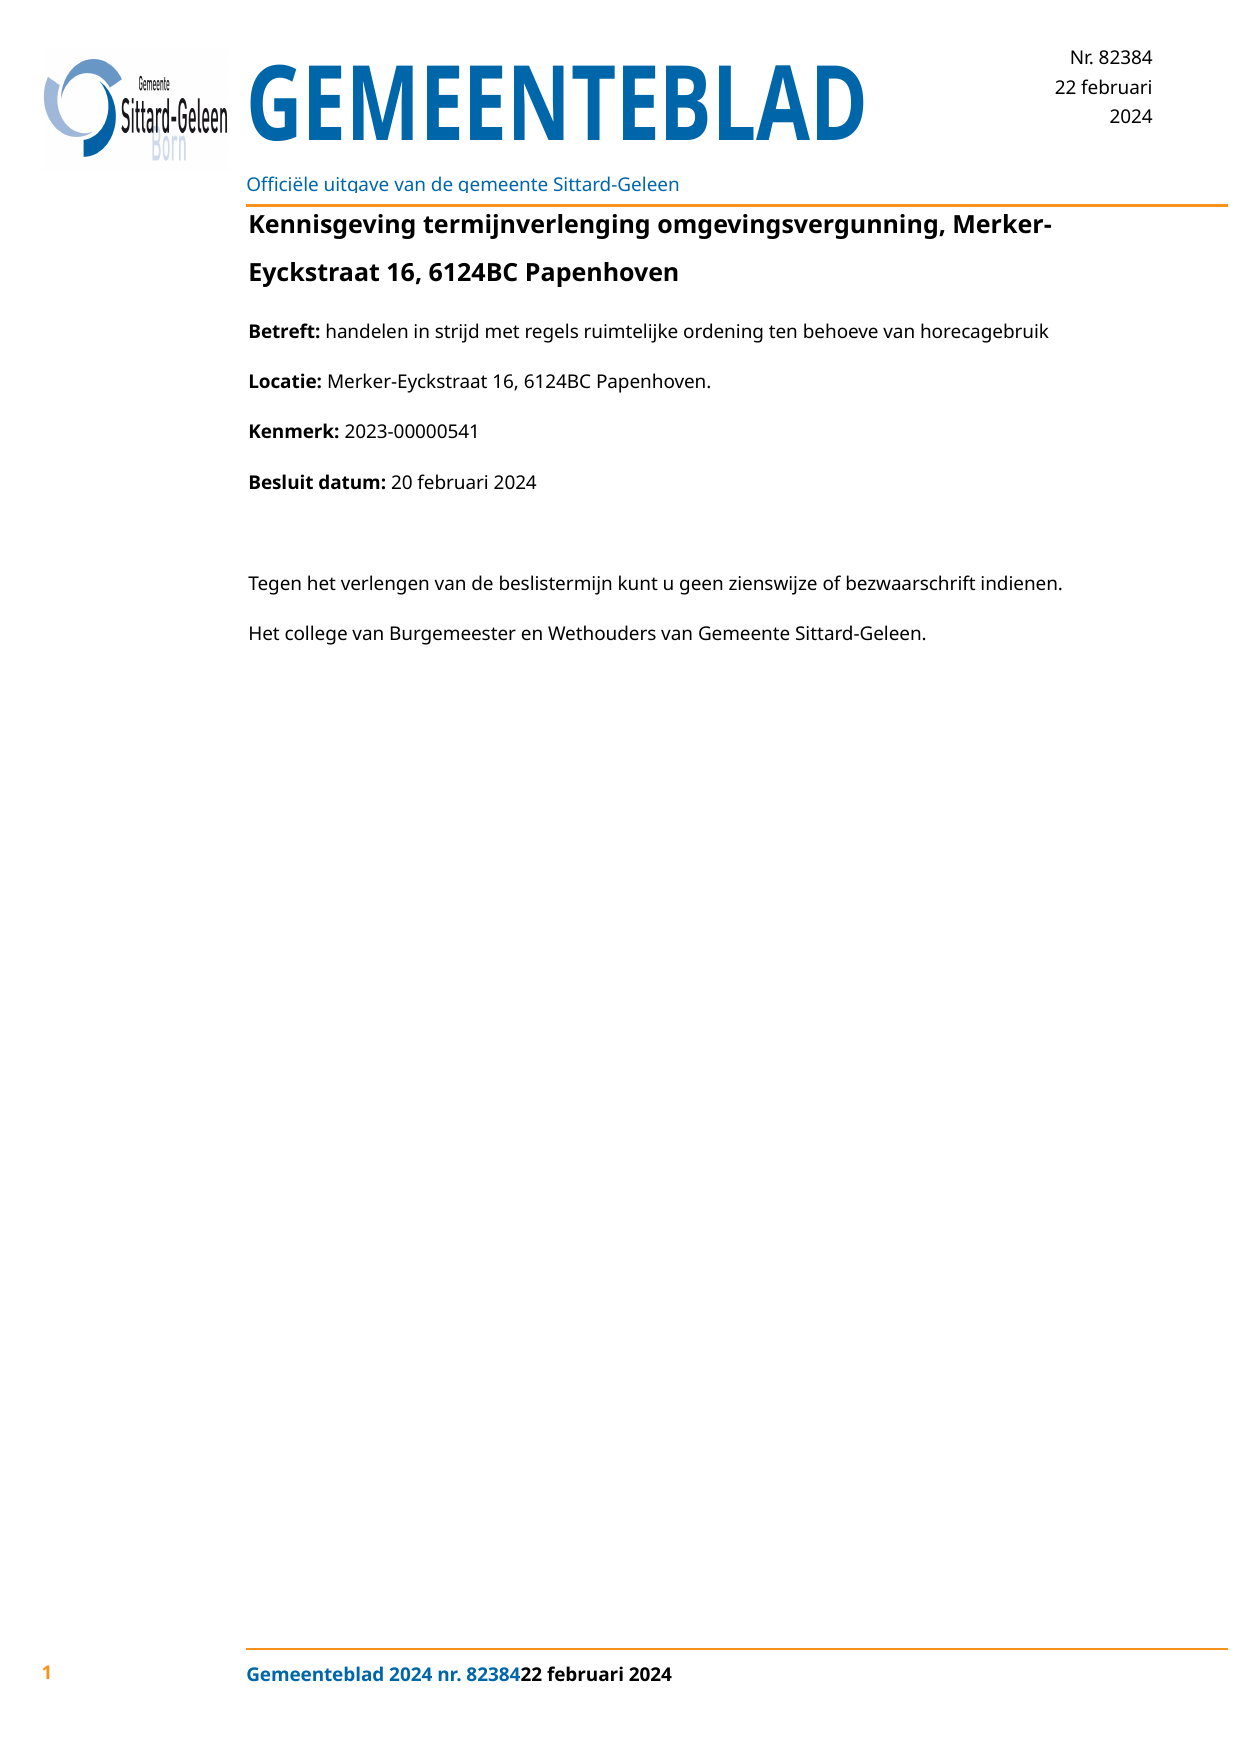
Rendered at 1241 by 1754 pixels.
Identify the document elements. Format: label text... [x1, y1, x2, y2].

text Locatie: Merker-Eyckstraat 16, 6124BC Papenhoven. [248, 368, 1152, 394]
text Tegen het verlengen van de beslistermijn kunt u geen zienswijze of bezwaarschrift indienen. [248, 570, 1152, 596]
text Besluit datum: 20 februari 2024 [248, 469, 1152, 495]
text Kennisgeving termijnverlenging omgevingsvergunning, Merker-Eyckstraat 16, 6124BC Papenhoven [248, 207, 1152, 288]
picture [41, 47, 231, 172]
text Betreft: handelen in strijd met regels ruimtelijke ordening ten behoeve van horecagebruik [248, 318, 1152, 344]
text Het college van Burgemeester en Wethouders van Gemeente Sittard-Geleen. [248, 620, 1152, 646]
text Kenmerk: 2023-00000541 [248, 419, 1152, 444]
